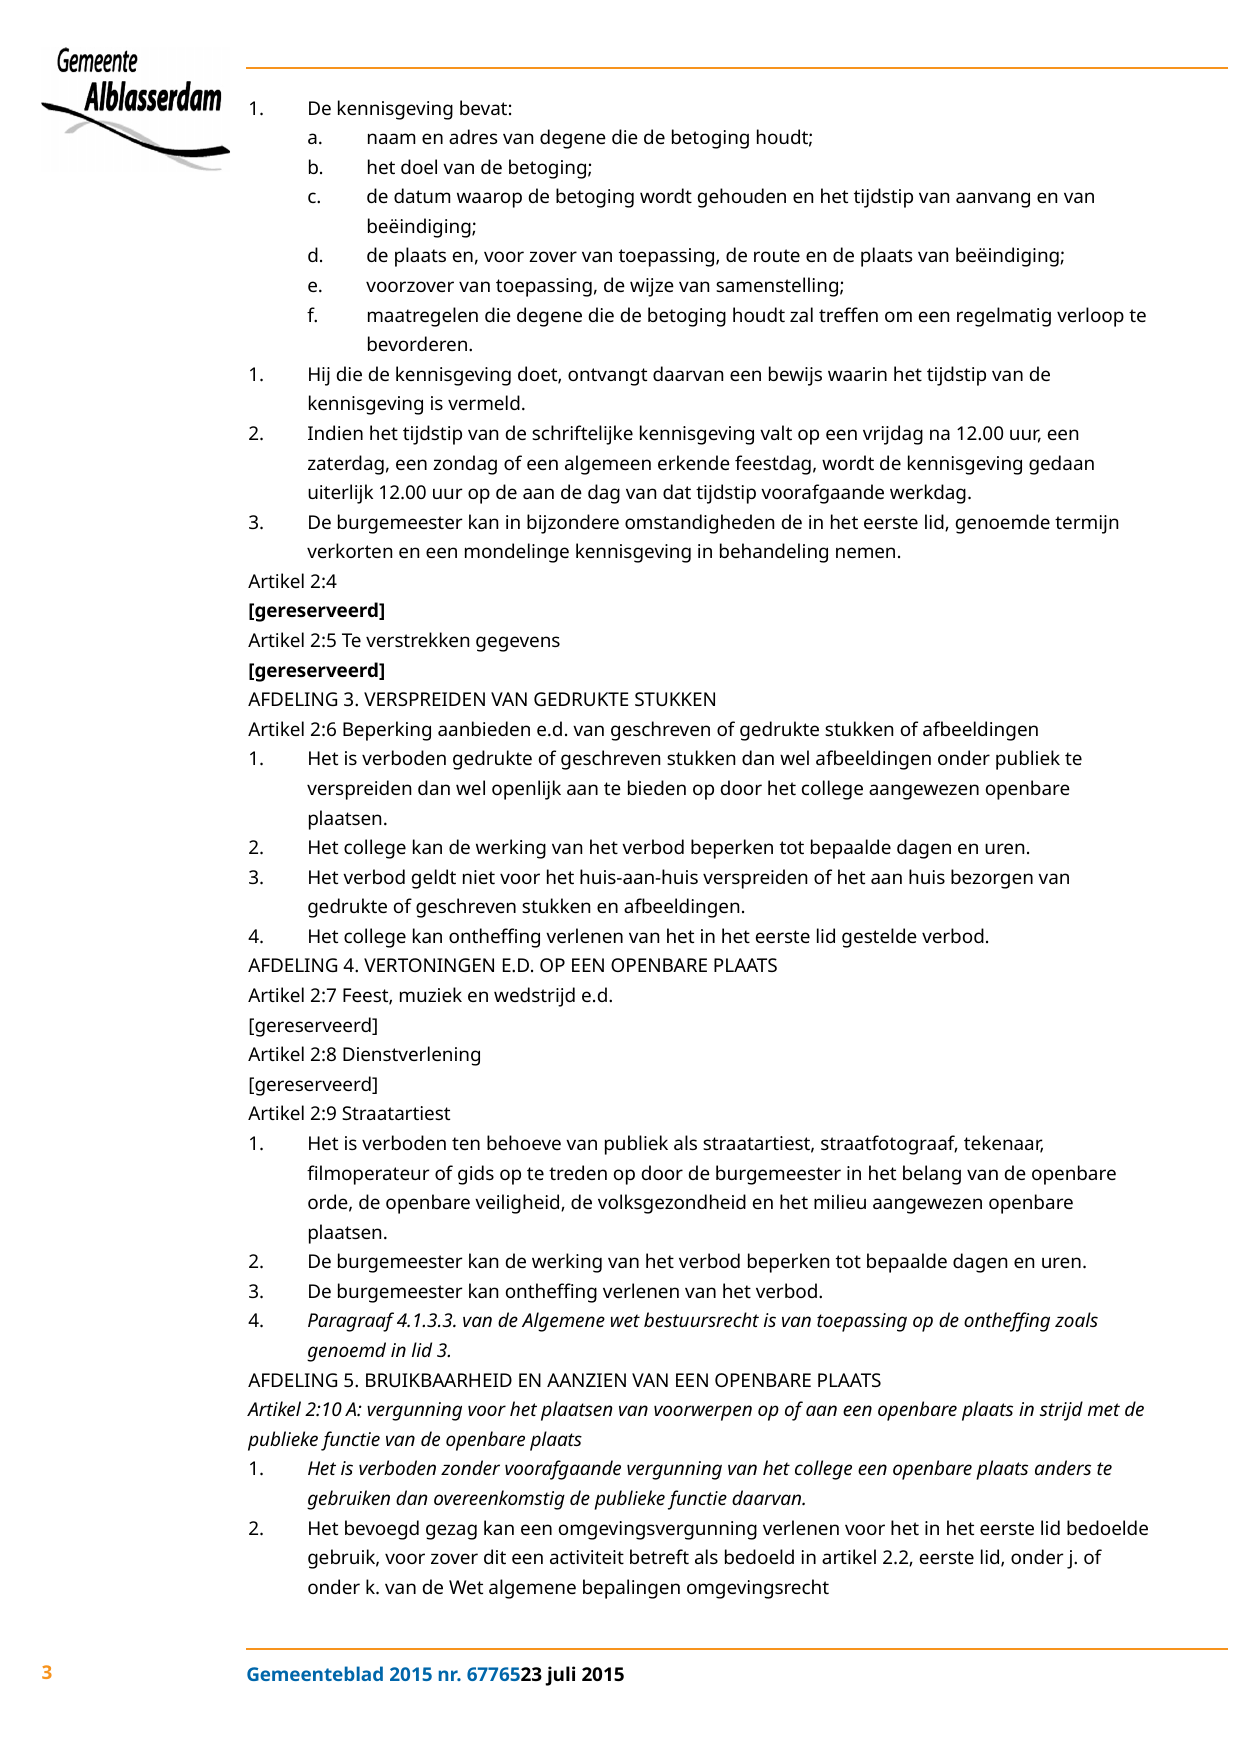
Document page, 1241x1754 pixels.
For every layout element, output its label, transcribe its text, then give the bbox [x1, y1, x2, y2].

list De burgemeester kan ontheffing verlenen van het verbod. [248, 1278, 1152, 1304]
text AFDELING 5. BRUIKBAARHEID EN AANZIEN VAN EEN OPENBARE PLAATS [248, 1367, 1152, 1393]
list De burgemeester kan in bijzondere omstandigheden de in het eerste lid, genoemde termijn verkorten en een mondelinge kennisgeving in behandeling nemen. [248, 509, 1152, 564]
list voorzover van toepassing, de wijze van samenstelling; [307, 272, 1152, 298]
picture [41, 47, 231, 172]
list Het is verboden ten behoeve van publiek als straatartiest, straatfotograaf, tekenaar, filmoperateur of gids op te treden op door de burgemeester in het belang van de openbare orde, de openbare veiligheid, de volksgezondheid en het milieu aangewezen openbare plaatsen. [248, 1130, 1152, 1245]
list Hij die de kennisgeving doet, ontvangt daarvan een bewijs waarin het tijdstip van de kennisgeving is vermeld. [248, 361, 1152, 416]
list Het verbod geldt niet voor het huis-aan-huis verspreiden of het aan huis bezorgen van gedrukte of geschreven stukken en afbeeldingen. [248, 864, 1152, 919]
text Artikel 2:10 A: vergunning voor het plaatsen van voorwerpen op of aan een openbare plaats in strijd met de publieke functie van de openbare plaats [248, 1396, 1152, 1452]
list Het college kan ontheffing verlenen van het in het eerste lid gestelde verbod. [248, 923, 1152, 949]
text Artikel 2:9 Straatartiest [248, 1101, 1152, 1126]
list naam en adres van degene die de betoging houdt; [307, 124, 1152, 150]
text Artikel 2:5 Te verstrekken gegevens [248, 627, 1152, 653]
text [gereserveerd] [248, 598, 1152, 623]
list De kennisgeving bevat: [248, 95, 1152, 121]
text [gereserveerd] [248, 657, 1152, 683]
list maatregelen die degene die de betoging houdt zal treffen om een regelmatig verloop te bevorderen. [307, 302, 1152, 357]
list Indien het tijdstip van de schriftelijke kennisgeving valt op een vrijdag na 12.00 uur, een zaterdag, een zondag of een algemeen erkende feestdag, wordt de kennisgeving gedaan uiterlijk 12.00 uur op de aan de dag van dat tijdstip voorafgaande werkdag. [248, 420, 1152, 505]
text [gereserveerd] [248, 1071, 1152, 1097]
text Artikel 2:7 Feest, muziek en wedstrijd e.d. [248, 982, 1152, 1008]
list De burgemeester kan de werking van het verbod beperken tot bepaalde dagen en uren. [248, 1248, 1152, 1274]
list de plaats en, voor zover van toepassing, de route en de plaats van beëindiging; [307, 243, 1152, 268]
text [gereserveerd] [248, 1012, 1152, 1038]
list Het bevoegd gezag kan een omgevingsvergunning verlenen voor het in het eerste lid bedoelde gebruik, voor zover dit een activiteit betreft als bedoeld in artikel 2.2, eerste lid, onder j. of onder k. van de Wet algemene bepalingen omgevingsrecht [248, 1515, 1152, 1600]
text AFDELING 4. VERTONINGEN E.D. OP EEN OPENBARE PLAATS [248, 953, 1152, 978]
text Artikel 2:6 Beperking aanbieden e.d. van geschreven of gedrukte stukken of afbeeldingen [248, 716, 1152, 742]
text Artikel 2:4 [248, 568, 1152, 594]
list Het is verboden zonder voorafgaande vergunning van het college een openbare plaats anders te gebruiken dan overeenkomstig de publieke functie daarvan. [248, 1456, 1152, 1511]
list Het college kan de werking van het verbod beperken tot bepaalde dagen en uren. [248, 834, 1152, 860]
text Artikel 2:8 Dienstverlening [248, 1041, 1152, 1067]
list de datum waarop de betoging wordt gehouden en het tijdstip van aanvang en van beëindiging; [307, 183, 1152, 239]
list het doel van de betoging; [307, 154, 1152, 180]
list Paragraaf 4.1.3.3. van de Algemene wet bestuursrecht is van toepassing op de ontheffing zoals genoemd in lid 3. [248, 1308, 1152, 1363]
text AFDELING 3. VERSPREIDEN VAN GEDRUKTE STUKKEN [248, 686, 1152, 712]
list Het is verboden gedrukte of geschreven stukken dan wel afbeeldingen onder publiek te verspreiden dan wel openlijk aan te bieden op door het college aangewezen openbare plaatsen. [248, 746, 1152, 831]
